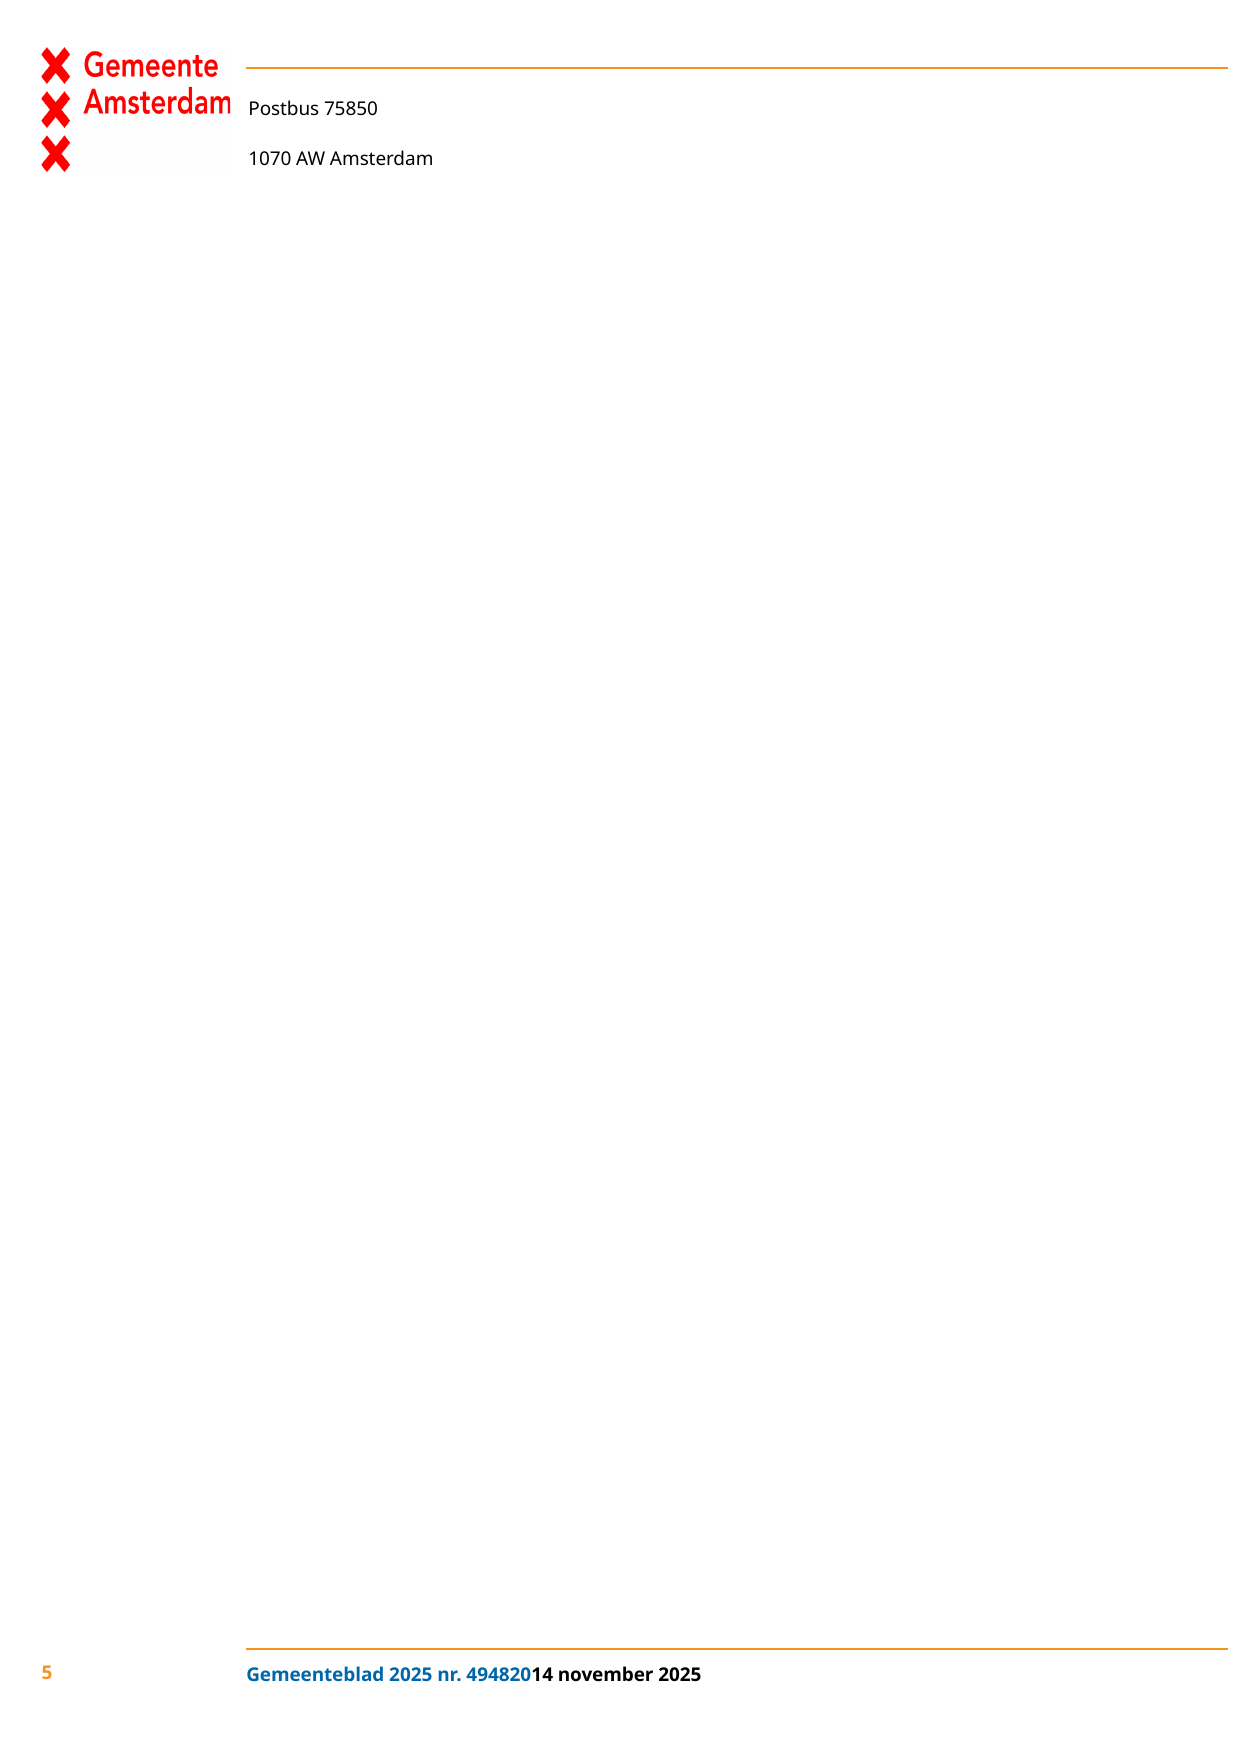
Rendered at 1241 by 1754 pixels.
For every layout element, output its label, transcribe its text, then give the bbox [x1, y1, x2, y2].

text Postbus 75850 [248, 95, 1152, 121]
picture [41, 47, 231, 172]
text 1070 AW Amsterdam [248, 145, 1152, 171]
